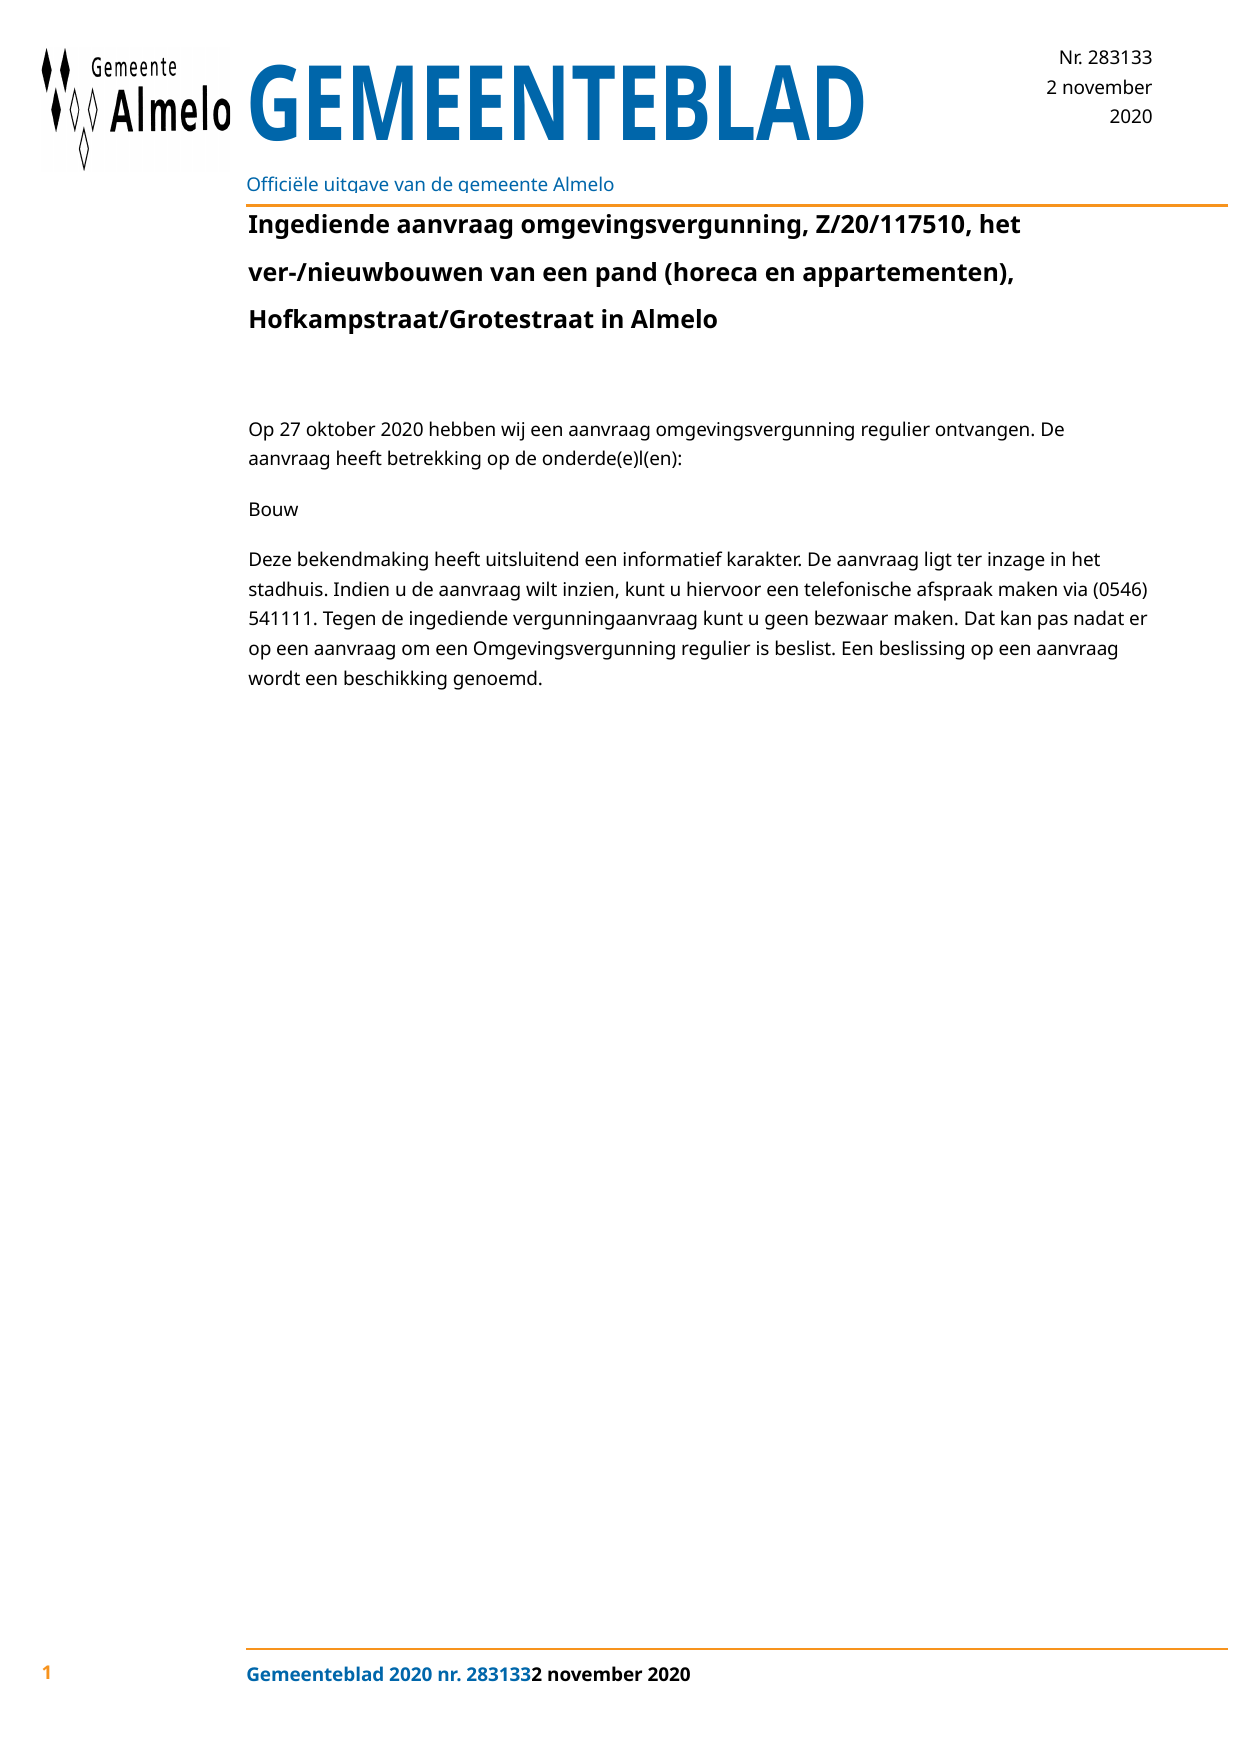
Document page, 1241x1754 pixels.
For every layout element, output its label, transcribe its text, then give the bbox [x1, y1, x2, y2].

picture [41, 47, 231, 172]
text Bouw [248, 496, 1152, 522]
text Ingediende aanvraag omgevingsvergunning, Z/20/117510, het ver-/nieuwbouwen van een pand (horeca en appartementen), Hofkampstraat/Grotestraat in Almelo [248, 207, 1152, 336]
text Deze bekendmaking heeft uitsluitend een informatief karakter. De aanvraag ligt ter inzage in het stadhuis. Indien u de aanvraag wilt inzien, kunt u hiervoor een telefonische afspraak maken via (0546) 541111. Tegen de ingediende vergunningaanvraag kunt u geen bezwaar maken. Dat kan pas nadat er op een aanvraag om een Omgevingsvergunning regulier is beslist. Een beslissing op een aanvraag wordt een beschikking genoemd. [248, 546, 1152, 690]
text Op 27 oktober 2020 hebben wij een aanvraag omgevingsvergunning regulier ontvangen. De aanvraag heeft betrekking op de onderde(e)l(en): [248, 416, 1152, 471]
